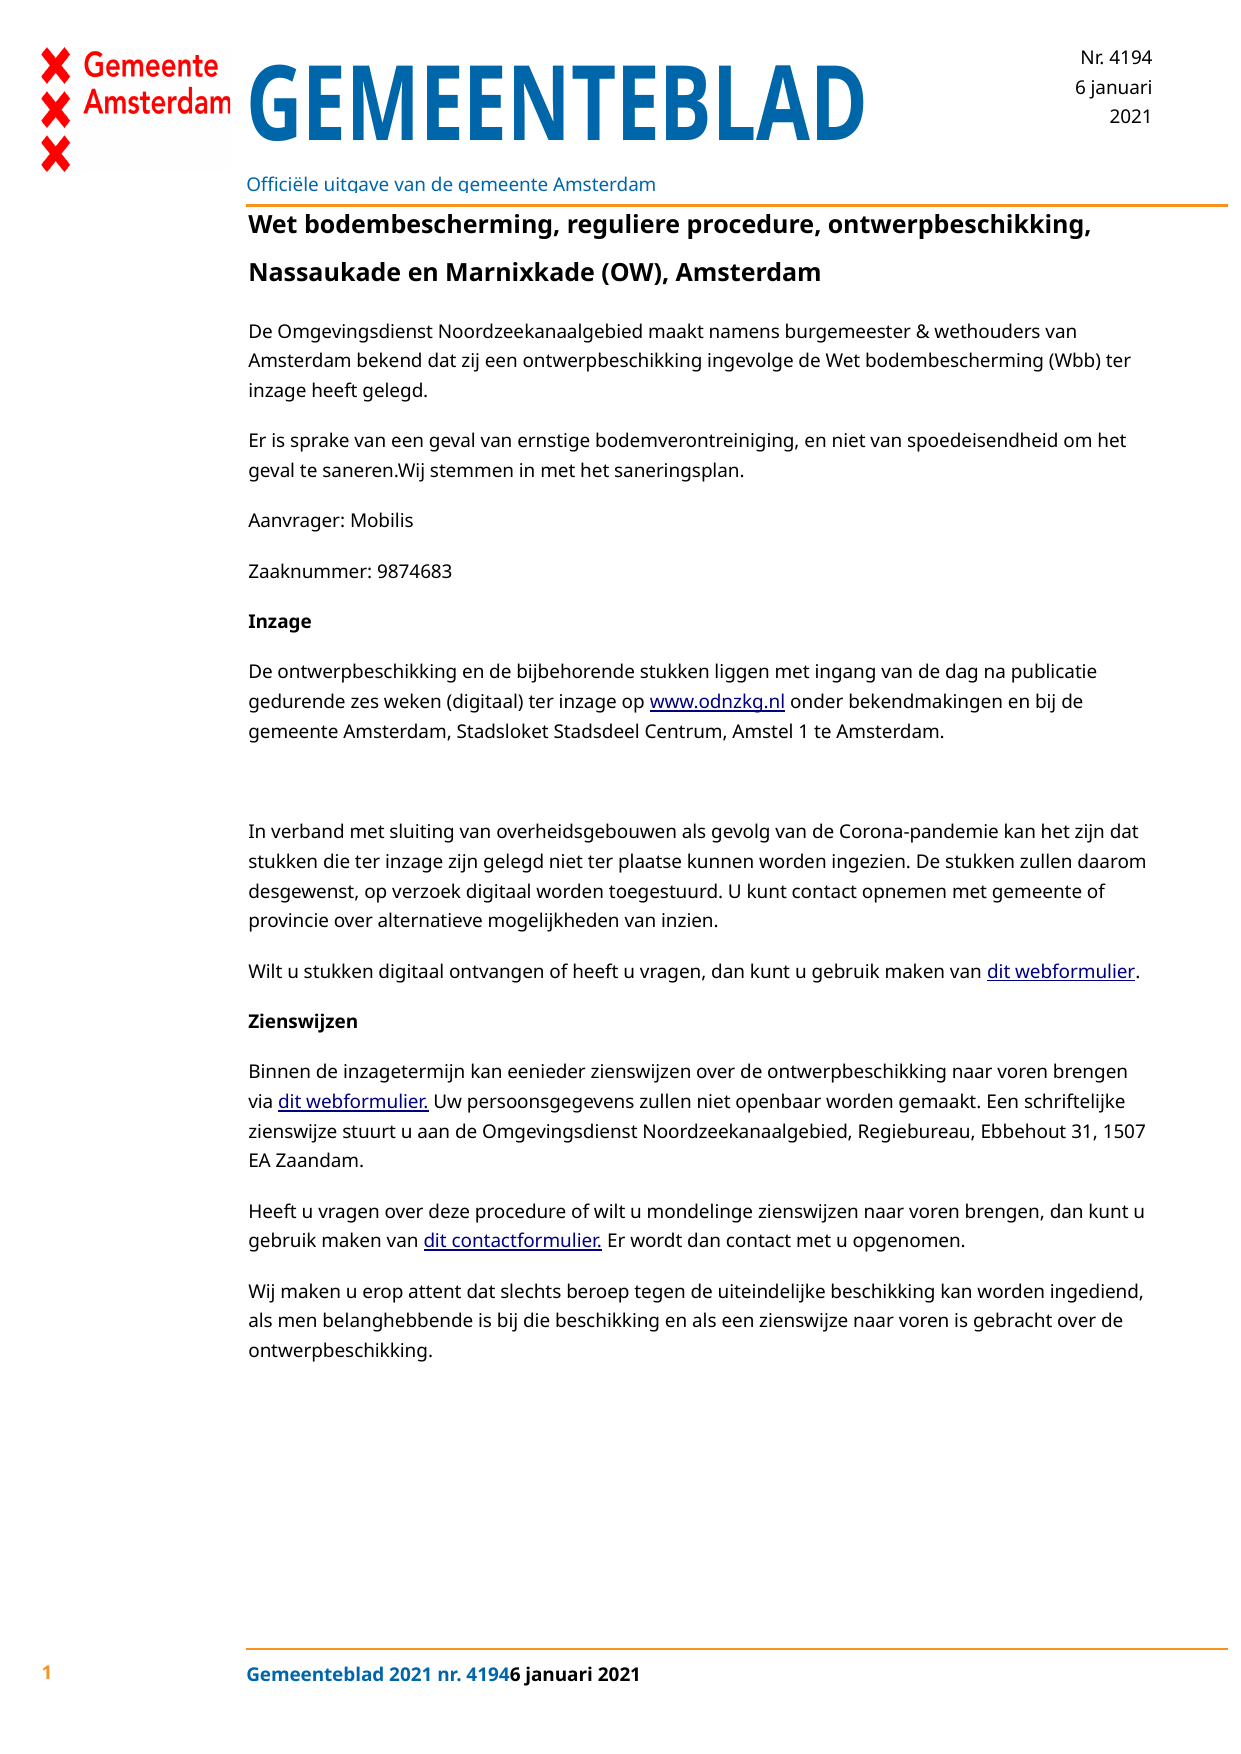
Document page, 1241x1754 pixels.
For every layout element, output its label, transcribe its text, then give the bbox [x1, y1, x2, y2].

text Er is sprake van een geval van ernstige bodemverontreiniging, en niet van spoedeisendheid om het geval te saneren.Wij stemmen in met het saneringsplan. [248, 427, 1152, 483]
text Aanvrager: Mobilis [248, 507, 1152, 533]
text De ontwerpbeschikking en de bijbehorende stukken liggen met ingang van de dag na publicatie gedurende zes weken (digitaal) ter inzage op www.odnzkg.nl onder bekendmakingen en bij de gemeente Amsterdam, Stadsloket Stadsdeel Centrum, Amstel 1 te Amsterdam. [248, 659, 1152, 744]
text Wij maken u erop attent dat slechts beroep tegen de uiteindelijke beschikking kan worden ingediend, als men belanghebbende is bij die beschikking en als een zienswijze naar voren is gebracht over de ontwerpbeschikking. [248, 1278, 1152, 1363]
text Heeft u vragen over deze procedure of wilt u mondelinge zienswijzen naar voren brengen, dan kunt u gebruik maken van dit contactformulier. Er wordt dan contact met u opgenomen. [248, 1198, 1152, 1253]
text Inzage [248, 608, 1152, 634]
text Zaaknummer: 9874683 [248, 558, 1152, 584]
text In verband met sluiting van overheidsgebouwen als gevolg van de Corona-pandemie kan het zijn dat stukken die ter inzage zijn gelegd niet ter plaatse kunnen worden ingezien. De stukken zullen daarom desgewenst, op verzoek digitaal worden toegestuurd. U kunt contact opnemen met gemeente of provincie over alternatieve mogelijkheden van inzien. [248, 819, 1152, 933]
text Binnen de inzagetermijn kan eenieder zienswijzen over de ontwerpbeschikking naar voren brengen via dit webformulier. Uw persoonsgegevens zullen niet openbaar worden gemaakt. Een schriftelijke zienswijze stuurt u aan de Omgevingsdienst Noordzeekanaalgebied, Regiebureau, Ebbehout 31, 1507 EA Zaandam. [248, 1059, 1152, 1173]
text Wet bodembescherming, reguliere procedure, ontwerpbeschikking, Nassaukade en Marnixkade (OW), Amsterdam [248, 207, 1152, 288]
text Wilt u stukken digitaal ontvangen of heeft u vragen, dan kunt u gebruik maken van dit webformulier. [248, 958, 1152, 984]
picture [41, 47, 231, 172]
text De Omgevingsdienst Noordzeekanaalgebied maakt namens burgemeester & wethouders van Amsterdam bekend dat zij een ontwerpbeschikking ingevolge de Wet bodembescherming (Wbb) ter inzage heeft gelegd. [248, 318, 1152, 403]
text Zienswijzen [248, 1008, 1152, 1034]
